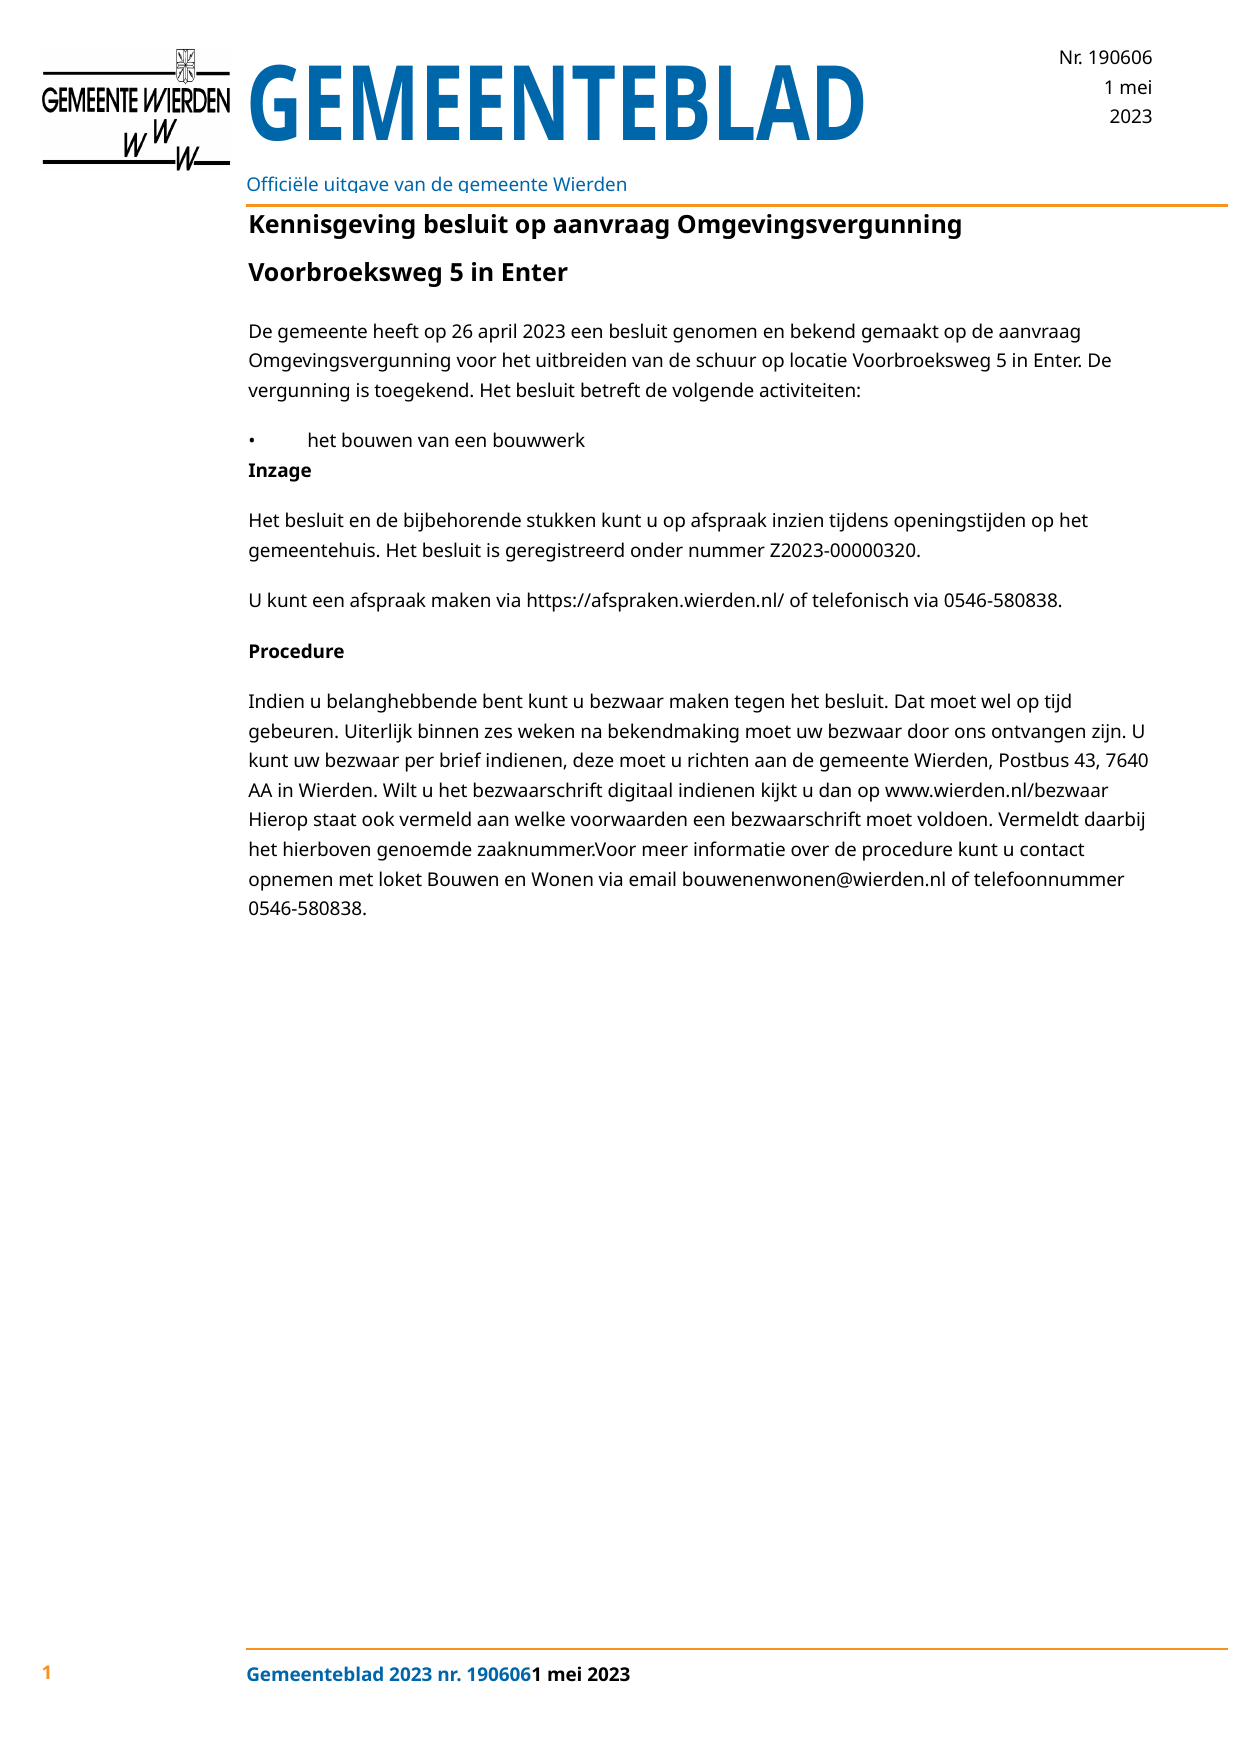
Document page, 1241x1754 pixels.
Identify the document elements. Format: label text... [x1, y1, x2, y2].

text Kennisgeving besluit op aanvraag Omgevingsvergunning Voorbroeksweg 5 in Enter [248, 207, 1152, 288]
list het bouwen van een bouwwerk [248, 427, 1152, 453]
text De gemeente heeft op 26 april 2023 een besluit genomen en bekend gemaakt op de aanvraag Omgevingsvergunning voor het uitbreiden van de schuur op locatie Voorbroeksweg 5 in Enter. De vergunning is toegekend. Het besluit betreft de volgende activiteiten: [248, 318, 1152, 403]
text U kunt een afspraak maken via https://afspraken.wierden.nl/ of telefonisch via 0546-580838. [248, 587, 1152, 613]
text Het besluit en de bijbehorende stukken kunt u op afspraak inzien tijdens openingstijden op het gemeentehuis. Het besluit is geregistreerd onder nummer Z2023-00000320. [248, 507, 1152, 563]
text Inzage [248, 457, 1152, 483]
picture [41, 47, 231, 172]
text Indien u belanghebbende bent kunt u bezwaar maken tegen het besluit. Dat moet wel op tijd gebeuren. Uiterlijk binnen zes weken na bekendmaking moet uw bezwaar door ons ontvangen zijn. U kunt uw bezwaar per brief indienen, deze moet u richten aan de gemeente Wierden, Postbus 43, 7640 AA in Wierden. Wilt u het bezwaarschrift digitaal indienen kijkt u dan op www.wierden.nl/bezwaar Hierop staat ook vermeld aan welke voorwaarden een bezwaarschrift moet voldoen. Vermeldt daarbij het hierboven genoemde zaaknummer.Voor meer informatie over de procedure kunt u contact opnemen met loket Bouwen en Wonen via email bouwenenwonen@wierden.nl of telefoonnummer 0546-580838. [248, 688, 1152, 921]
text Procedure [248, 638, 1152, 664]
